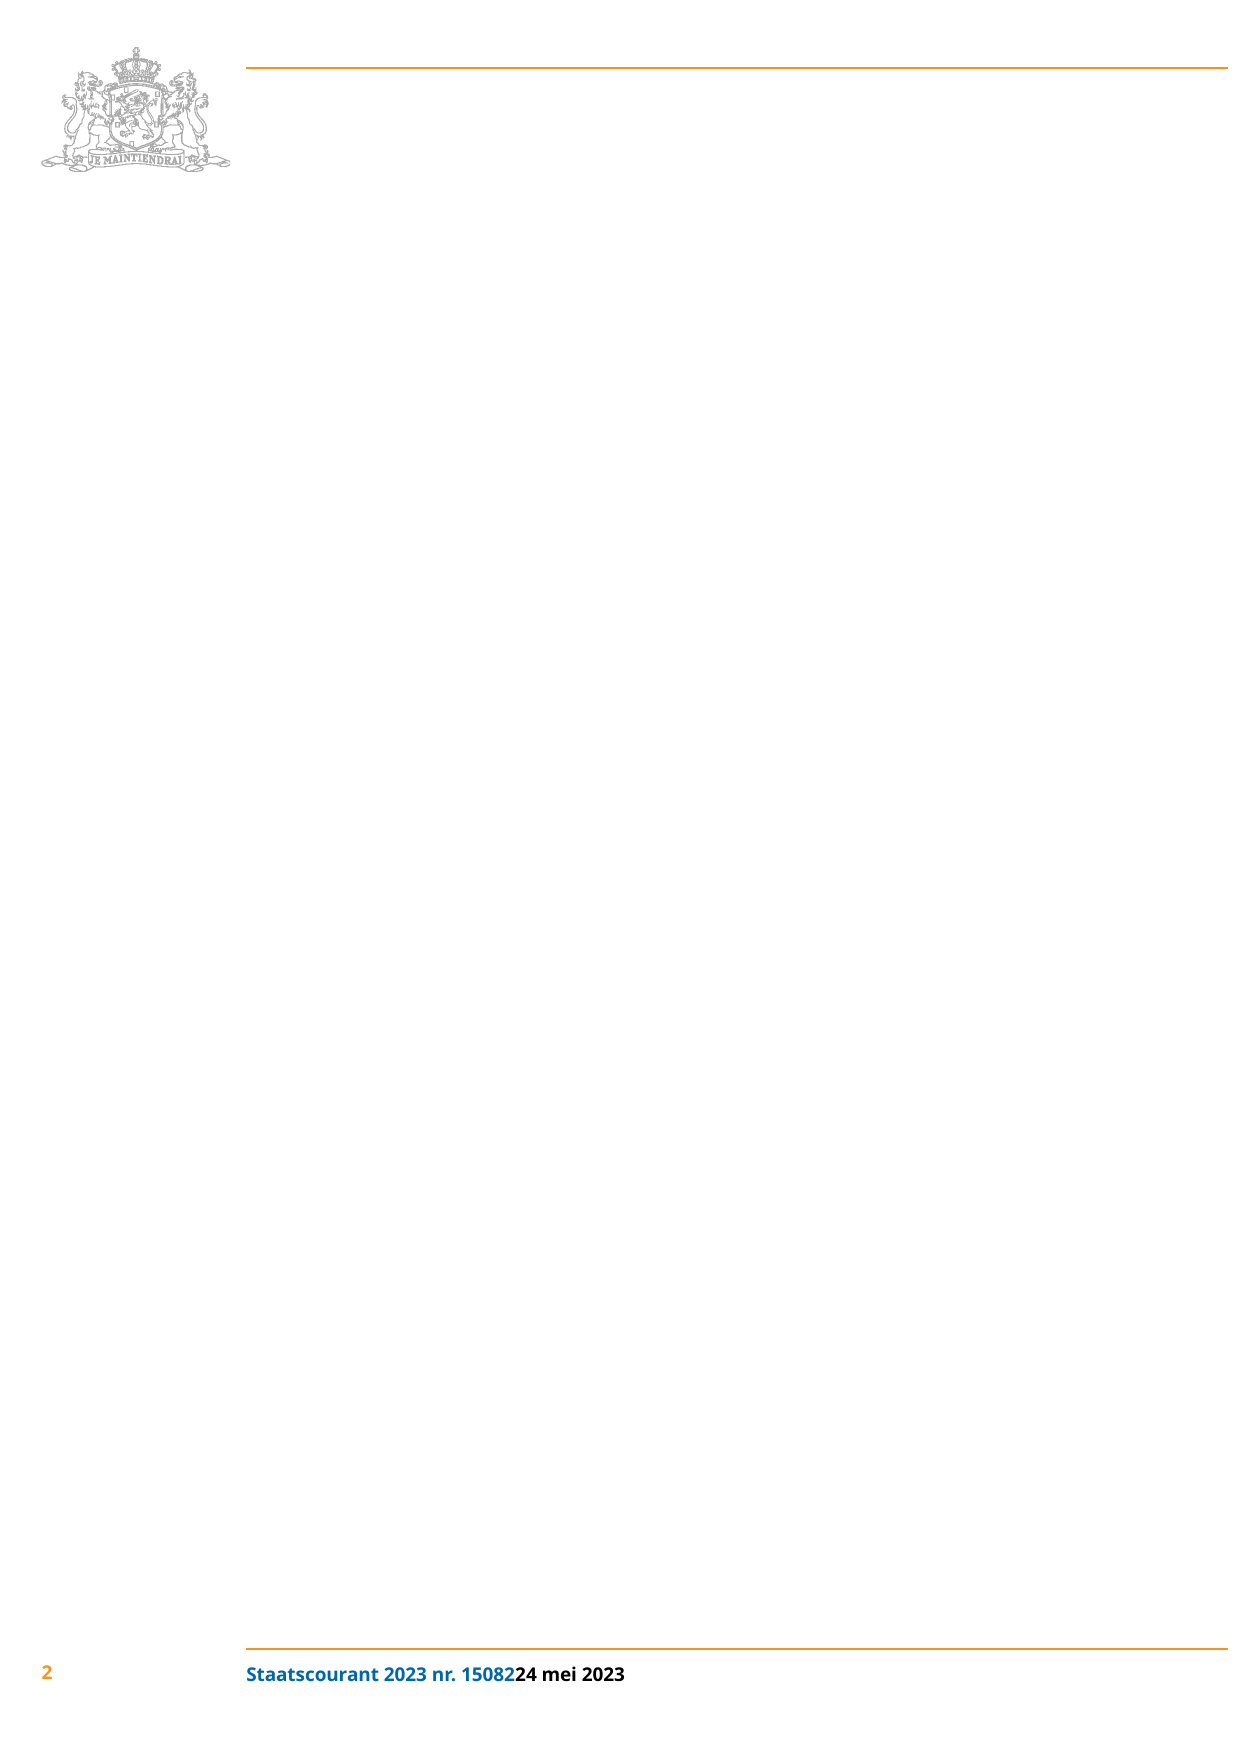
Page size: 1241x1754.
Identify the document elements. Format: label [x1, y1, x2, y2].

picture [41, 47, 231, 172]
